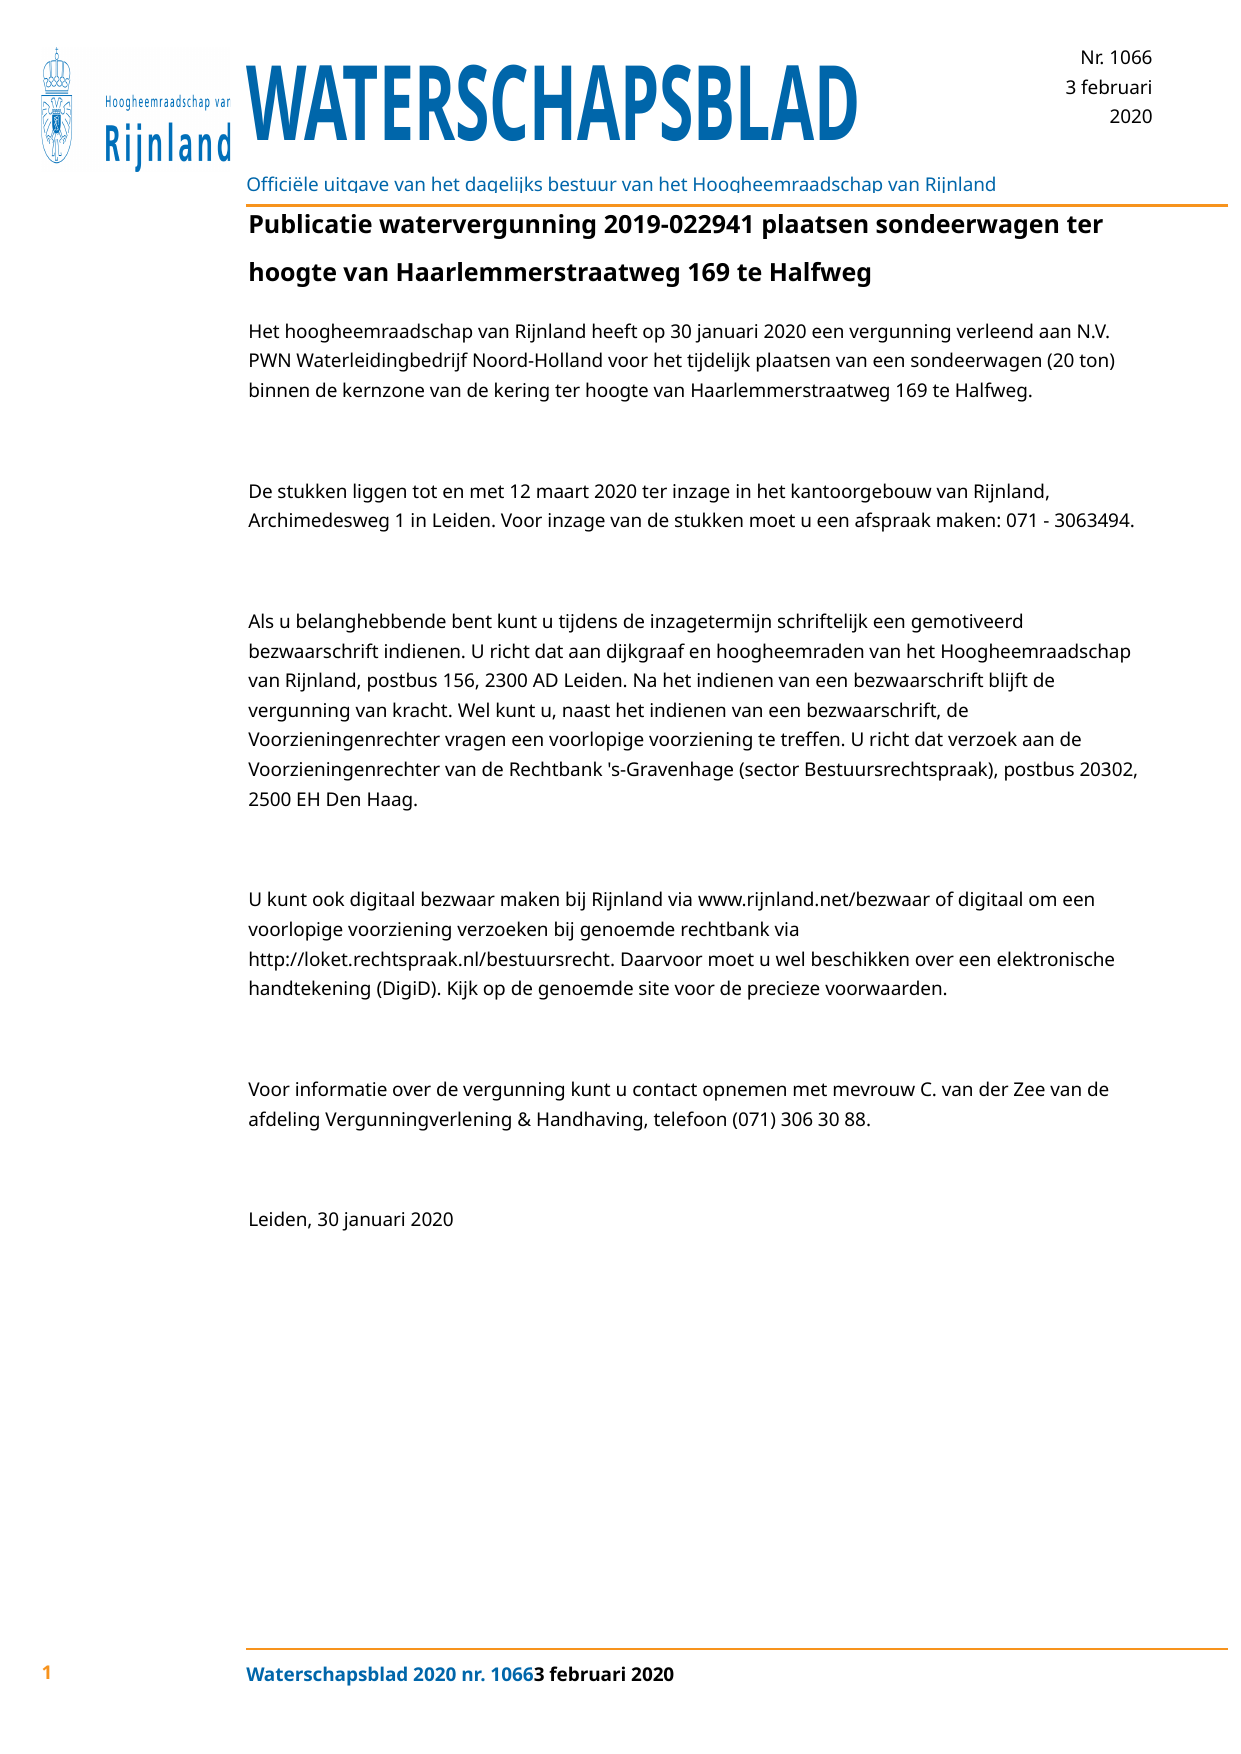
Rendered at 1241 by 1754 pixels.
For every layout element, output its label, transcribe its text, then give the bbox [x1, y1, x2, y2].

text Het hoogheemraadschap van Rijnland heeft op 30 januari 2020 een vergunning verleend aan N.V. PWN Waterleidingbedrijf Noord-Holland voor het tijdelijk plaatsen van een sondeerwagen (20 ton) binnen de kernzone van de kering ter hoogte van Haarlemmerstraatweg 169 te Halfweg. [248, 318, 1152, 403]
text Als u belanghebbende bent kunt u tijdens de inzagetermijn schriftelijk een gemotiveerd bezwaarschrift indienen. U richt dat aan dijkgraaf en hoogheemraden van het Hoogheemraadschap van Rijnland, postbus 156, 2300 AD Leiden. Na het indienen van een bezwaarschrift blijft de vergunning van kracht. Wel kunt u, naast het indienen van een bezwaarschrift, de Voorzieningenrechter vragen een voorlopige voorziening te treffen. U richt dat verzoek aan de Voorzieningenrechter van de Rechtbank 's-Gravenhage (sector Bestuursrechtspraak), postbus 20302, 2500 EH Den Haag. [248, 608, 1152, 812]
text De stukken liggen tot en met 12 maart 2020 ter inzage in het kantoorgebouw van Rijnland, Archimedesweg 1 in Leiden. Voor inzage van de stukken moet u een afspraak maken: 071 - 3063494. [248, 478, 1152, 533]
text Voor informatie over de vergunning kunt u contact opnemen met mevrouw C. van der Zee van de afdeling Vergunningverlening & Handhaving, telefoon (071) 306 30 88. [248, 1076, 1152, 1132]
text Leiden, 30 januari 2020 [248, 1207, 1152, 1232]
text Publicatie watervergunning 2019-022941 plaatsen sondeerwagen ter hoogte van Haarlemmerstraatweg 169 te Halfweg [248, 207, 1152, 288]
text U kunt ook digitaal bezwaar maken bij Rijnland via www.rijnland.net/bezwaar of digitaal om een voorlopige voorziening verzoeken bij genoemde rechtbank via http://loket.rechtspraak.nl/bestuursrecht. Daarvoor moet u wel beschikken over een elektronische handtekening (DigiD). Kijk op de genoemde site voor de precieze voorwaarden. [248, 887, 1152, 1001]
picture [41, 47, 231, 172]
